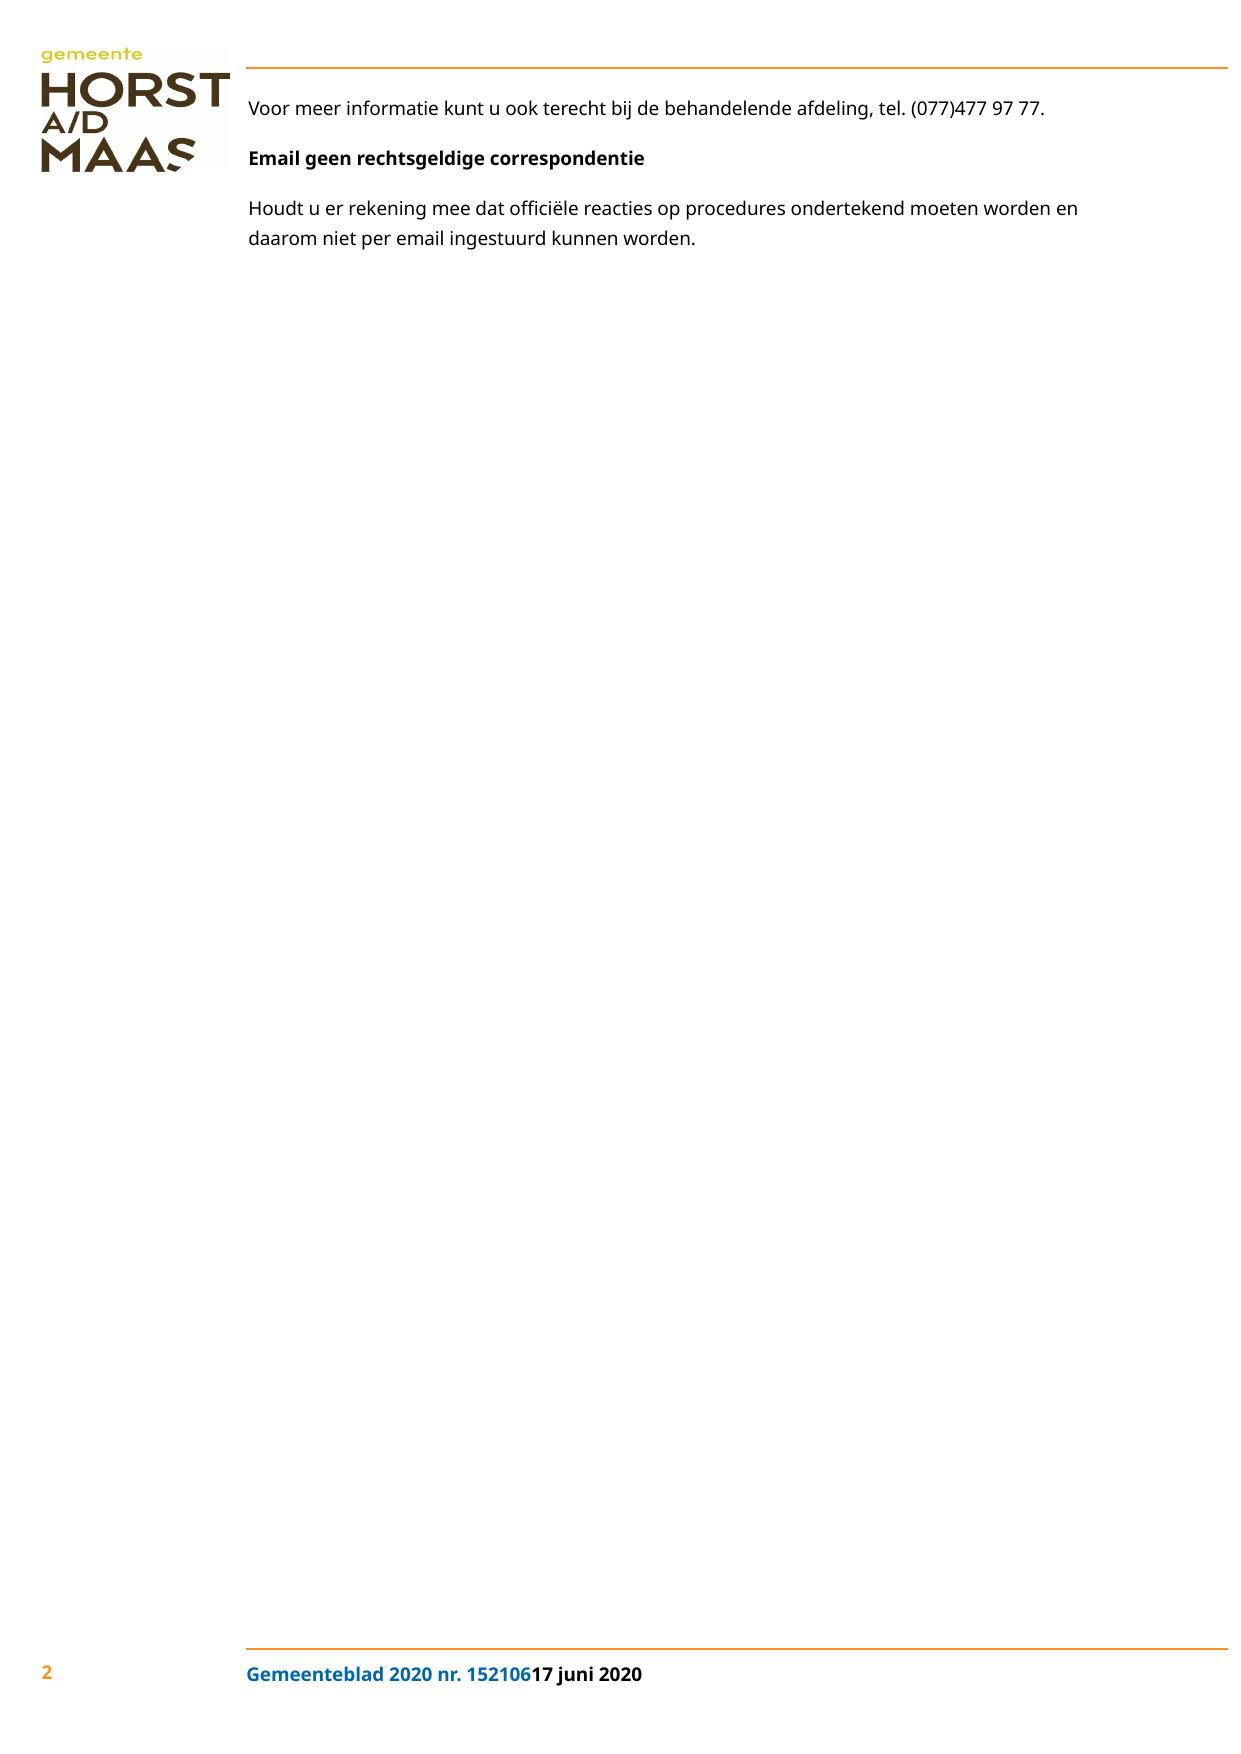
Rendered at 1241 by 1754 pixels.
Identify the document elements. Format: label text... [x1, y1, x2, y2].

text Houdt u er rekening mee dat officiële reacties op procedures ondertekend moeten worden en daarom niet per email ingestuurd kunnen worden. [248, 196, 1152, 251]
text Email geen rechtsgeldige correspondentie [248, 145, 1152, 171]
text Voor meer informatie kunt u ook terecht bij de behandelende afdeling, tel. (077)477 97 77. [248, 95, 1152, 121]
picture [41, 47, 231, 172]
